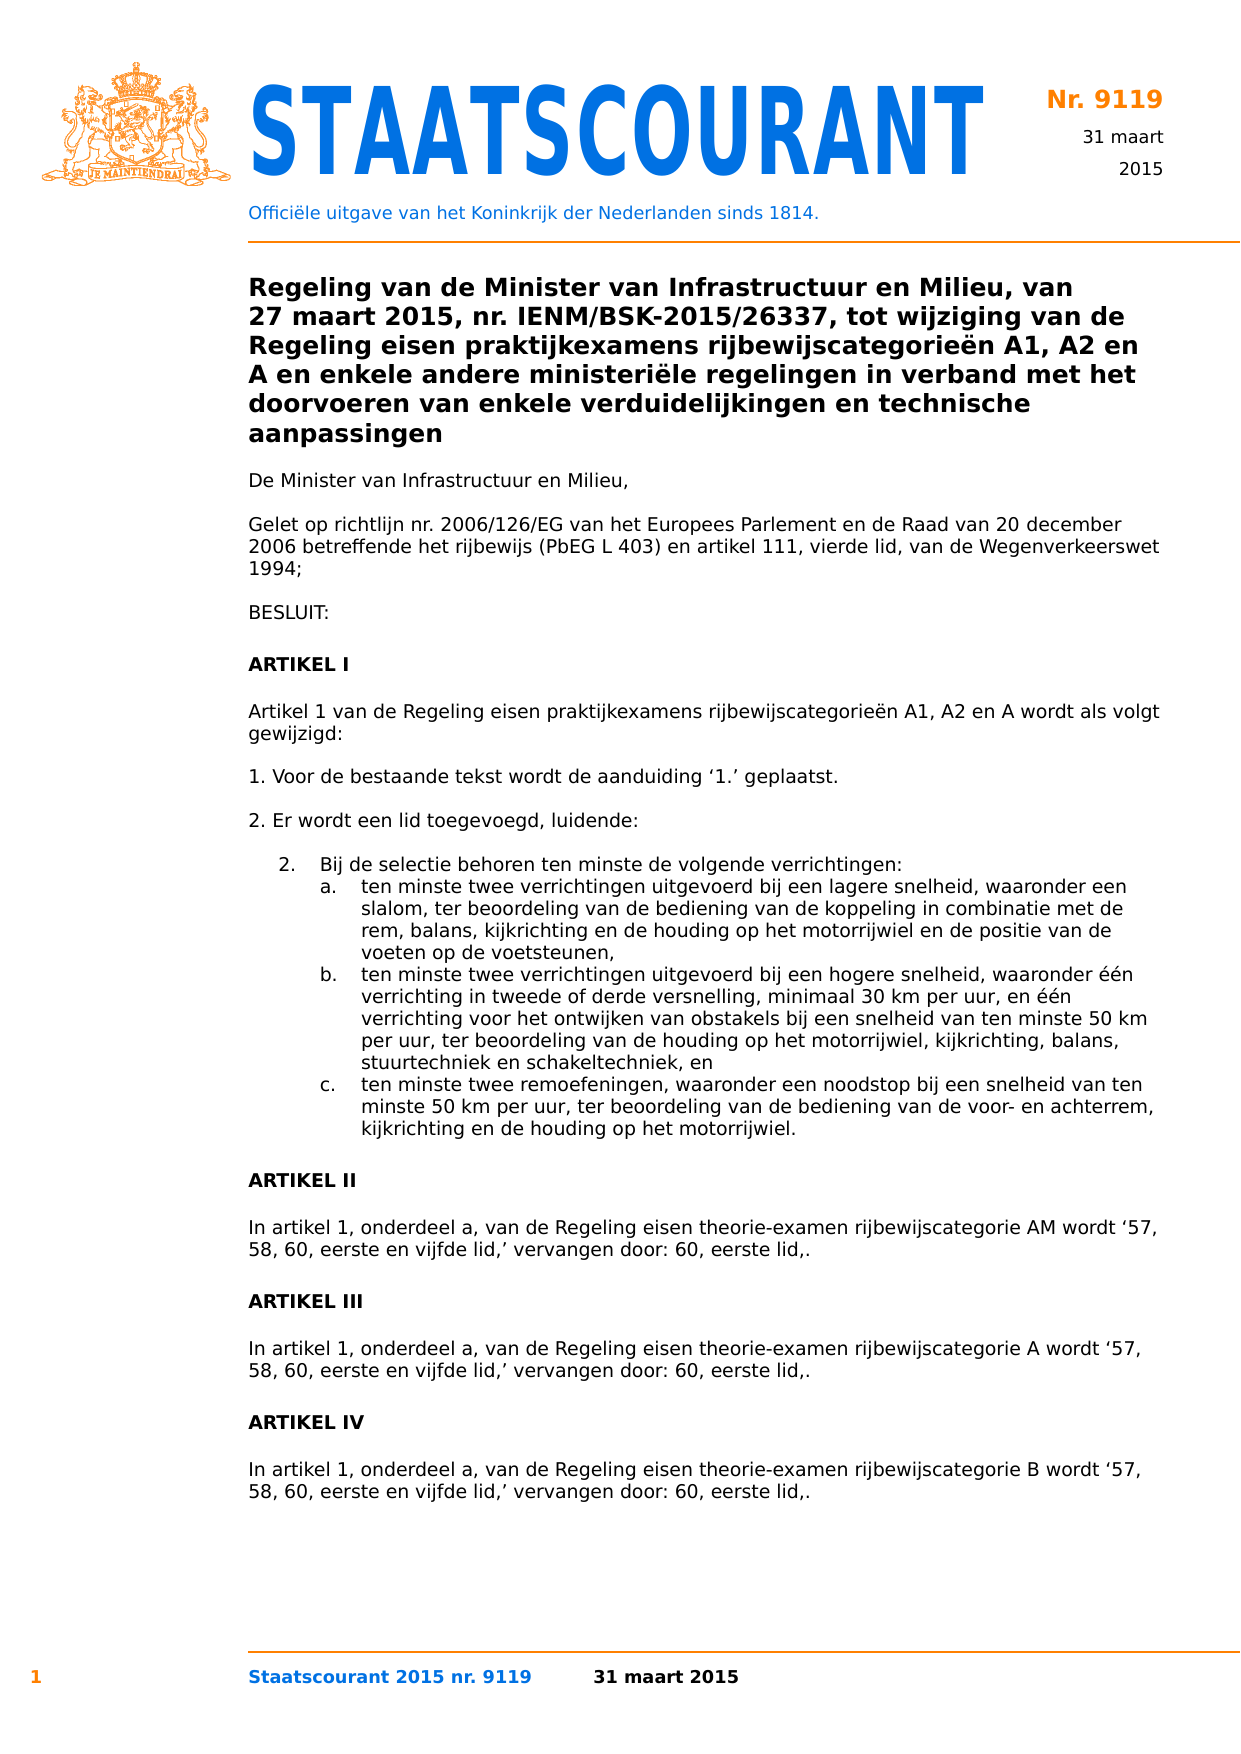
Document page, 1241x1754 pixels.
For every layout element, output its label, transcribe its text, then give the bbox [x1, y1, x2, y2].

table_cell Officiële uitgave van het Koninkrijk der Nederlanden sinds 1814. [248, 203, 1240, 241]
text In artikel 1, onderdeel a, van de Regeling eisen theorie-examen rijbewijscategorie A wordt ‘57, 58, 60, eerste en vijfde lid,’ vervangen door: 60, eerste lid,. [248, 1338, 1163, 1382]
text Gelet op richtlijn nr. 2006/126/EG van het Europees Parlement en de Raad van 20 december 2006 betreffende het rijbewijs (PbEG L 403) en artikel 111, vierde lid, van de Wegenverkeerswet 1994; [248, 514, 1163, 580]
text BESLUIT: [248, 602, 1163, 623]
table_cell 31 maart [998, 121, 1240, 153]
subtitle Regeling van de Minister van Infrastructuur en Milieu, van 27 maart 2015, nr. IENM/BSK-2015/26337, tot wijziging van de Regeling eisen praktijkexamens rijbewijscategorieën A1, A2 en A en enkele andere ministeriële regelingen in verband met het doorvoeren van enkele verduidelijkingen en technische aanpassingen [248, 273, 1163, 448]
text b. ten minste twee verrichtingen uitgevoerd bij een hogere snelheid, waaronder één verrichting in tweede of derde versnelling, minimaal 30 km per uur, en één verrichting voor het ontwijken van obstakels bij een snelheid van ten minste 50 km per uur, ter beoordeling van de houding op het motorrijwiel, kijkrichting, balans, stuurtechniek en schakeltechniek, en [319, 964, 1163, 1074]
table_header [25, 62, 248, 241]
table_header STAATSCOURANT [248, 62, 998, 203]
text 2. Er wordt een lid toegevoegd, luidende: [248, 810, 1163, 832]
text In artikel 1, onderdeel a, van de Regeling eisen theorie-examen rijbewijscategorie AM wordt ‘57, 58, 60, eerste en vijfde lid,’ vervangen door: 60, eerste lid,. [248, 1217, 1163, 1261]
picture [41, 62, 231, 186]
text c. ten minste twee remoefeningen, waaronder een noodstop bij een snelheid van ten minste 50 km per uur, ter beoordeling van de bediening van de voor- en achterrem, kijkrichting en de houding op het motorrijwiel. [319, 1074, 1163, 1140]
table_header Nr. 9119 [998, 62, 1240, 121]
text a. ten minste twee verrichtingen uitgevoerd bij een lagere snelheid, waaronder een slalom, ter beoordeling van de bediening van de koppeling in combinatie met de rem, balans, kijkrichting en de houding op het motorrijwiel en de positie van de voeten op de voetsteunen, [319, 876, 1163, 964]
subtitle ARTIKEL I [248, 653, 1163, 676]
text 2. Bij de selectie behoren ten minste de volgende verrichtingen: [278, 854, 1163, 876]
text De Minister van Infrastructuur en Milieu, [248, 470, 1163, 492]
subtitle ARTIKEL III [248, 1291, 1163, 1313]
table_cell 2015 [998, 153, 1240, 203]
subtitle ARTIKEL IV [248, 1412, 1163, 1434]
text Artikel 1 van de Regeling eisen praktijkexamens rijbewijscategorieën A1, A2 en A wordt als volgt gewijzigd: [248, 701, 1163, 744]
text 1. Voor de bestaande tekst wordt de aanduiding ‘1.’ geplaatst. [248, 766, 1163, 788]
text In artikel 1, onderdeel a, van de Regeling eisen theorie-examen rijbewijscategorie B wordt ‘57, 58, 60, eerste en vijfde lid,’ vervangen door: 60, eerste lid,. [248, 1459, 1163, 1503]
subtitle ARTIKEL II [248, 1170, 1163, 1192]
